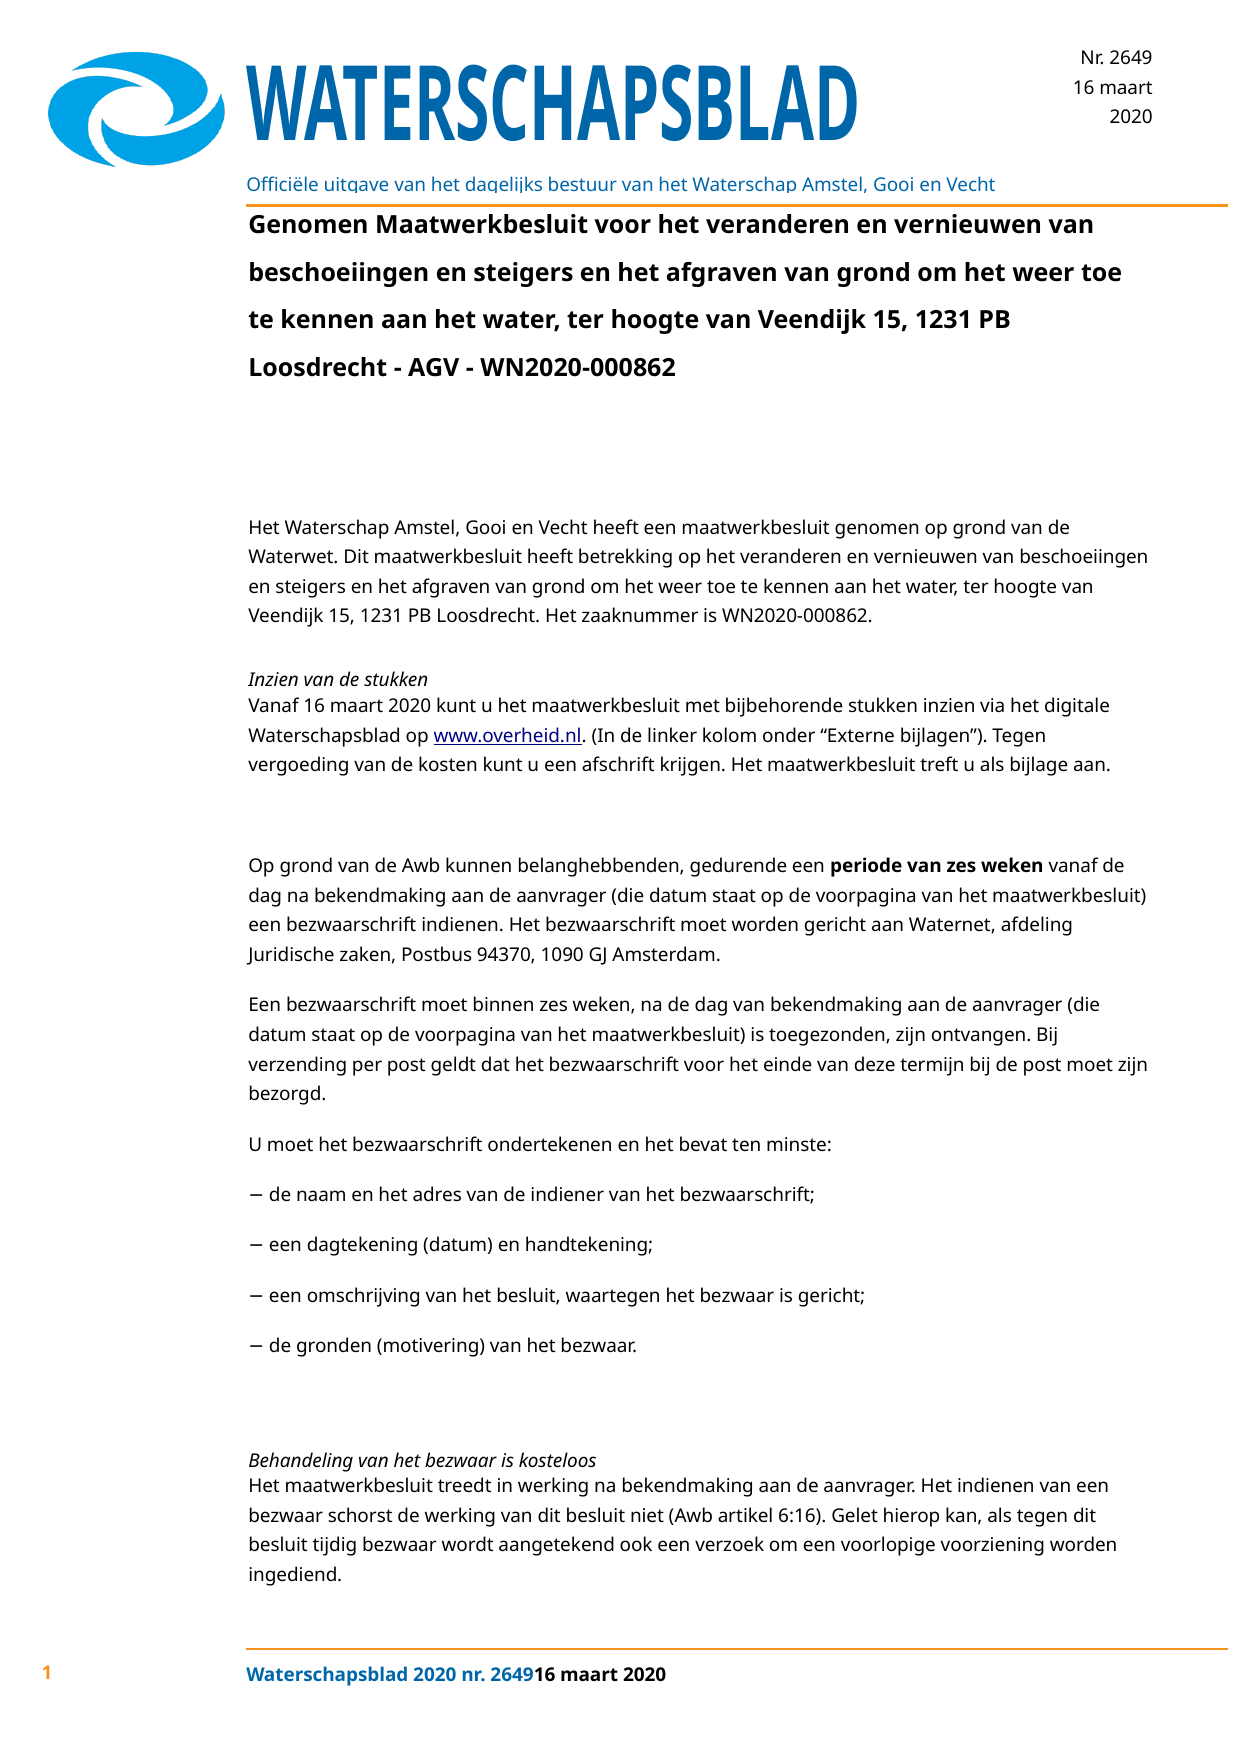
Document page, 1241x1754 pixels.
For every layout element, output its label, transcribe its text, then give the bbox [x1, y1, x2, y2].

text − de gronden (motivering) van het bezwaar. [248, 1332, 1152, 1358]
text Een bezwaarschrift moet binnen zes weken, na de dag van bekendmaking aan de aanvrager (die datum staat op de voorpagina van het maatwerkbesluit) is toegezonden, zijn ontvangen. Bij verzending per post geldt dat het bezwaarschrift voor het einde van deze termijn bij de post moet zijn bezorgd. [248, 992, 1152, 1106]
text Inzien van de stukken [248, 667, 1152, 692]
text Op grond van de Awb kunnen belanghebbenden, gedurende een periode van zes weken vanaf de dag na bekendmaking aan de aanvrager (die datum staat op de voorpagina van het maatwerkbesluit) een bezwaarschrift indienen. Het bezwaarschrift moet worden gericht aan Waternet, afdeling Juridische zaken, Postbus 94370, 1090 GJ Amsterdam. [248, 852, 1152, 967]
text Het Waterschap Amstel, Gooi en Vecht heeft een maatwerkbesluit genomen op grond van de Waterwet. Dit maatwerkbesluit heeft betrekking op het veranderen en vernieuwen van beschoeiingen en steigers en het afgraven van grond om het weer toe te kennen aan het water, ter hoogte van Veendijk 15, 1231 PB Loosdrecht. Het zaaknummer is WN2020-000862. [248, 514, 1152, 628]
text − een omschrijving van het besluit, waartegen het bezwaar is gericht; [248, 1282, 1152, 1308]
text Het maatwerkbesluit treedt in werking na bekendmaking aan de aanvrager. Het indienen van een bezwaar schorst de werking van dit besluit niet (Awb artikel 6:16). Gelet hierop kan, als tegen dit besluit tijdig bezwaar wordt aangetekend ook een verzoek om een voorlopige voorziening worden ingediend. [248, 1472, 1152, 1587]
text − de naam en het adres van de indiener van het bezwaarschrift; [248, 1181, 1152, 1207]
picture [41, 47, 231, 172]
text U moet het bezwaarschrift ondertekenen en het bevat ten minste: [248, 1131, 1152, 1156]
text Vanaf 16 maart 2020 kunt u het maatwerkbesluit met bijbehorende stukken inzien via het digitale Waterschapsblad op www.overheid.nl. (In de linker kolom onder “Externe bijlagen”). Tegen vergoeding van de kosten kunt u een afschrift krijgen. Het maatwerkbesluit treft u als bijlage aan. [248, 692, 1152, 777]
text − een dagtekening (datum) en handtekening; [248, 1232, 1152, 1257]
text Behandeling van het bezwaar is kosteloos [248, 1447, 1152, 1472]
text Genomen Maatwerkbesluit voor het veranderen en vernieuwen van beschoeiingen en steigers en het afgraven van grond om het weer toe te kennen aan het water, ter hoogte van Veendijk 15, 1231 PB Loosdrecht - AGV - WN2020-000862 [248, 207, 1152, 384]
